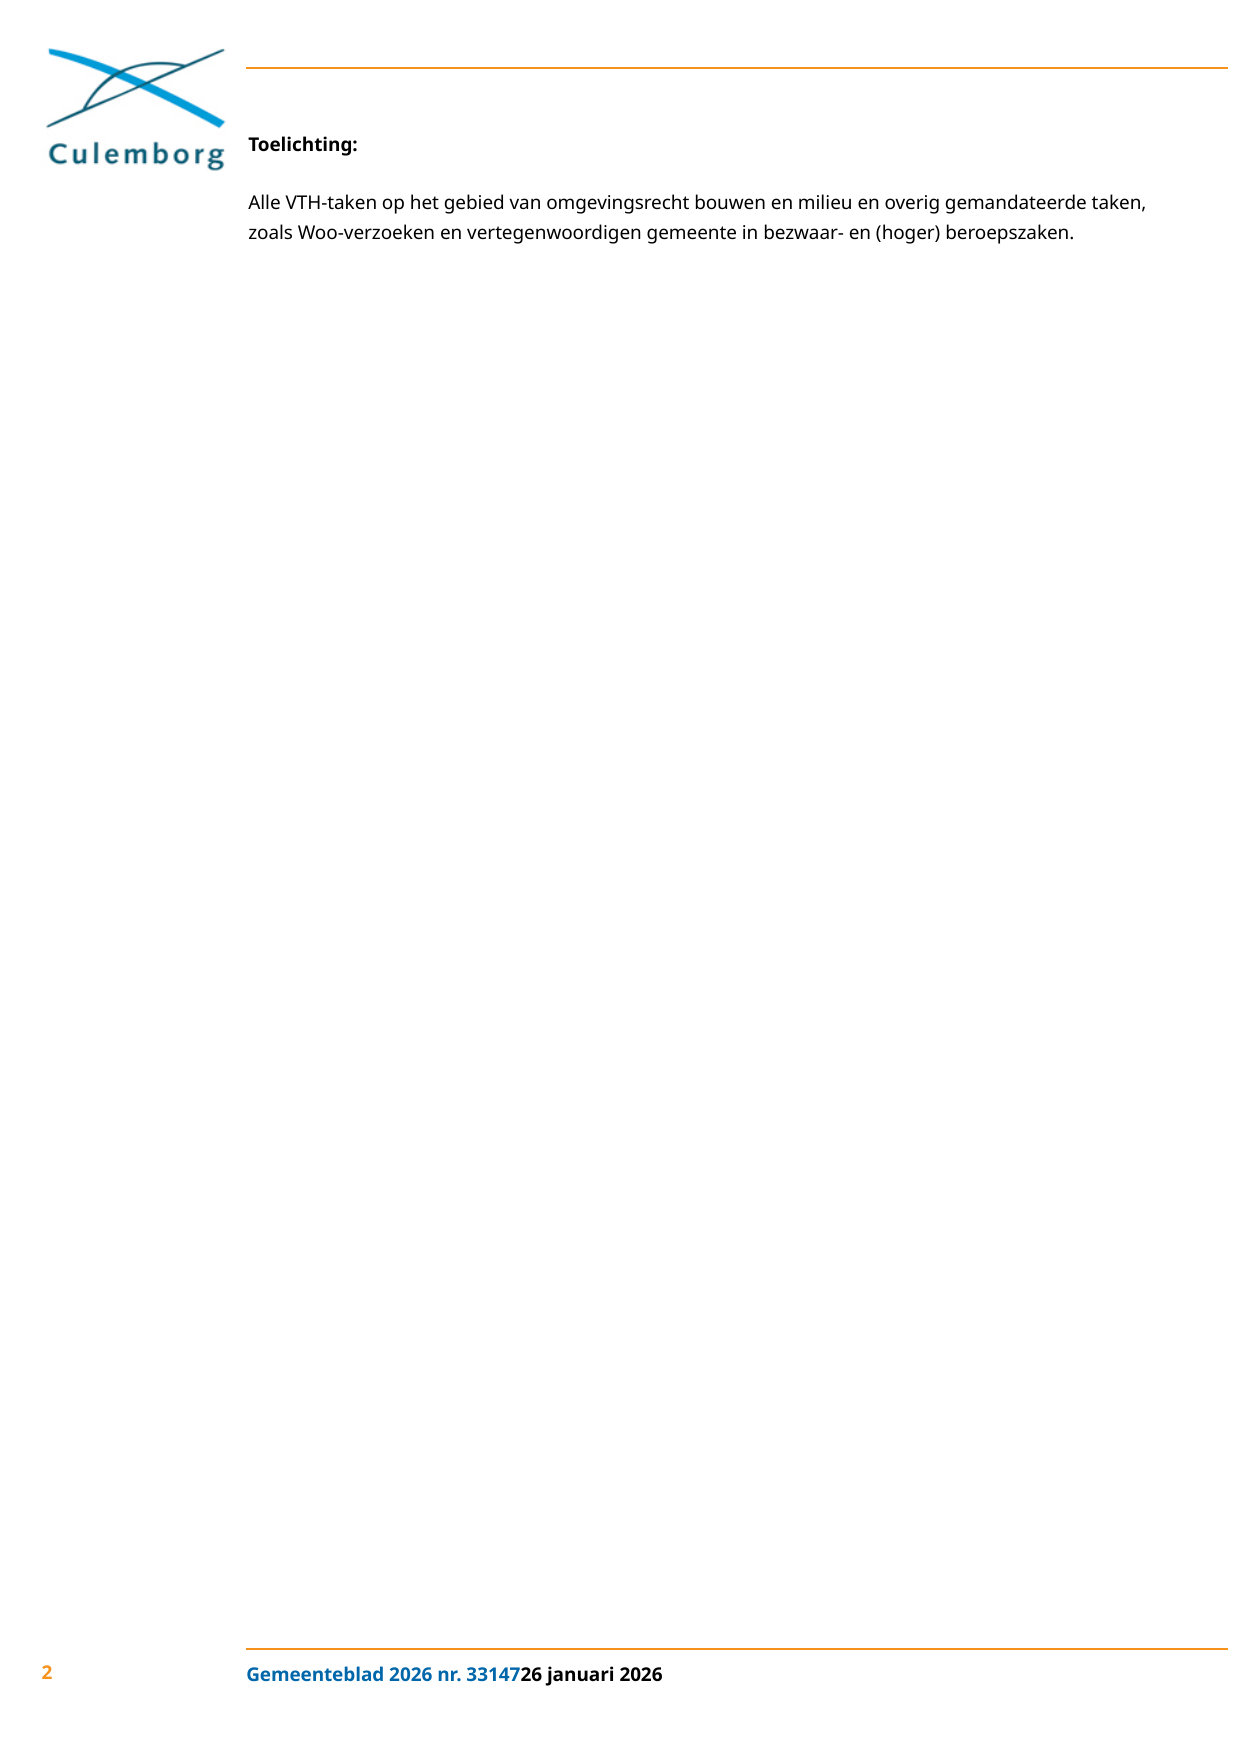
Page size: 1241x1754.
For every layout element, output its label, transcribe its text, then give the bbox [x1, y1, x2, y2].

text Alle VTH-taken op het gebied van omgevingsrecht bouwen en milieu en overig gemandateerde taken, zoals Woo-verzoeken en vertegenwoordigen gemeente in bezwaar- en (hoger) beroepszaken. [248, 189, 1152, 245]
text Toelichting: [248, 121, 1152, 160]
picture [41, 47, 231, 172]
